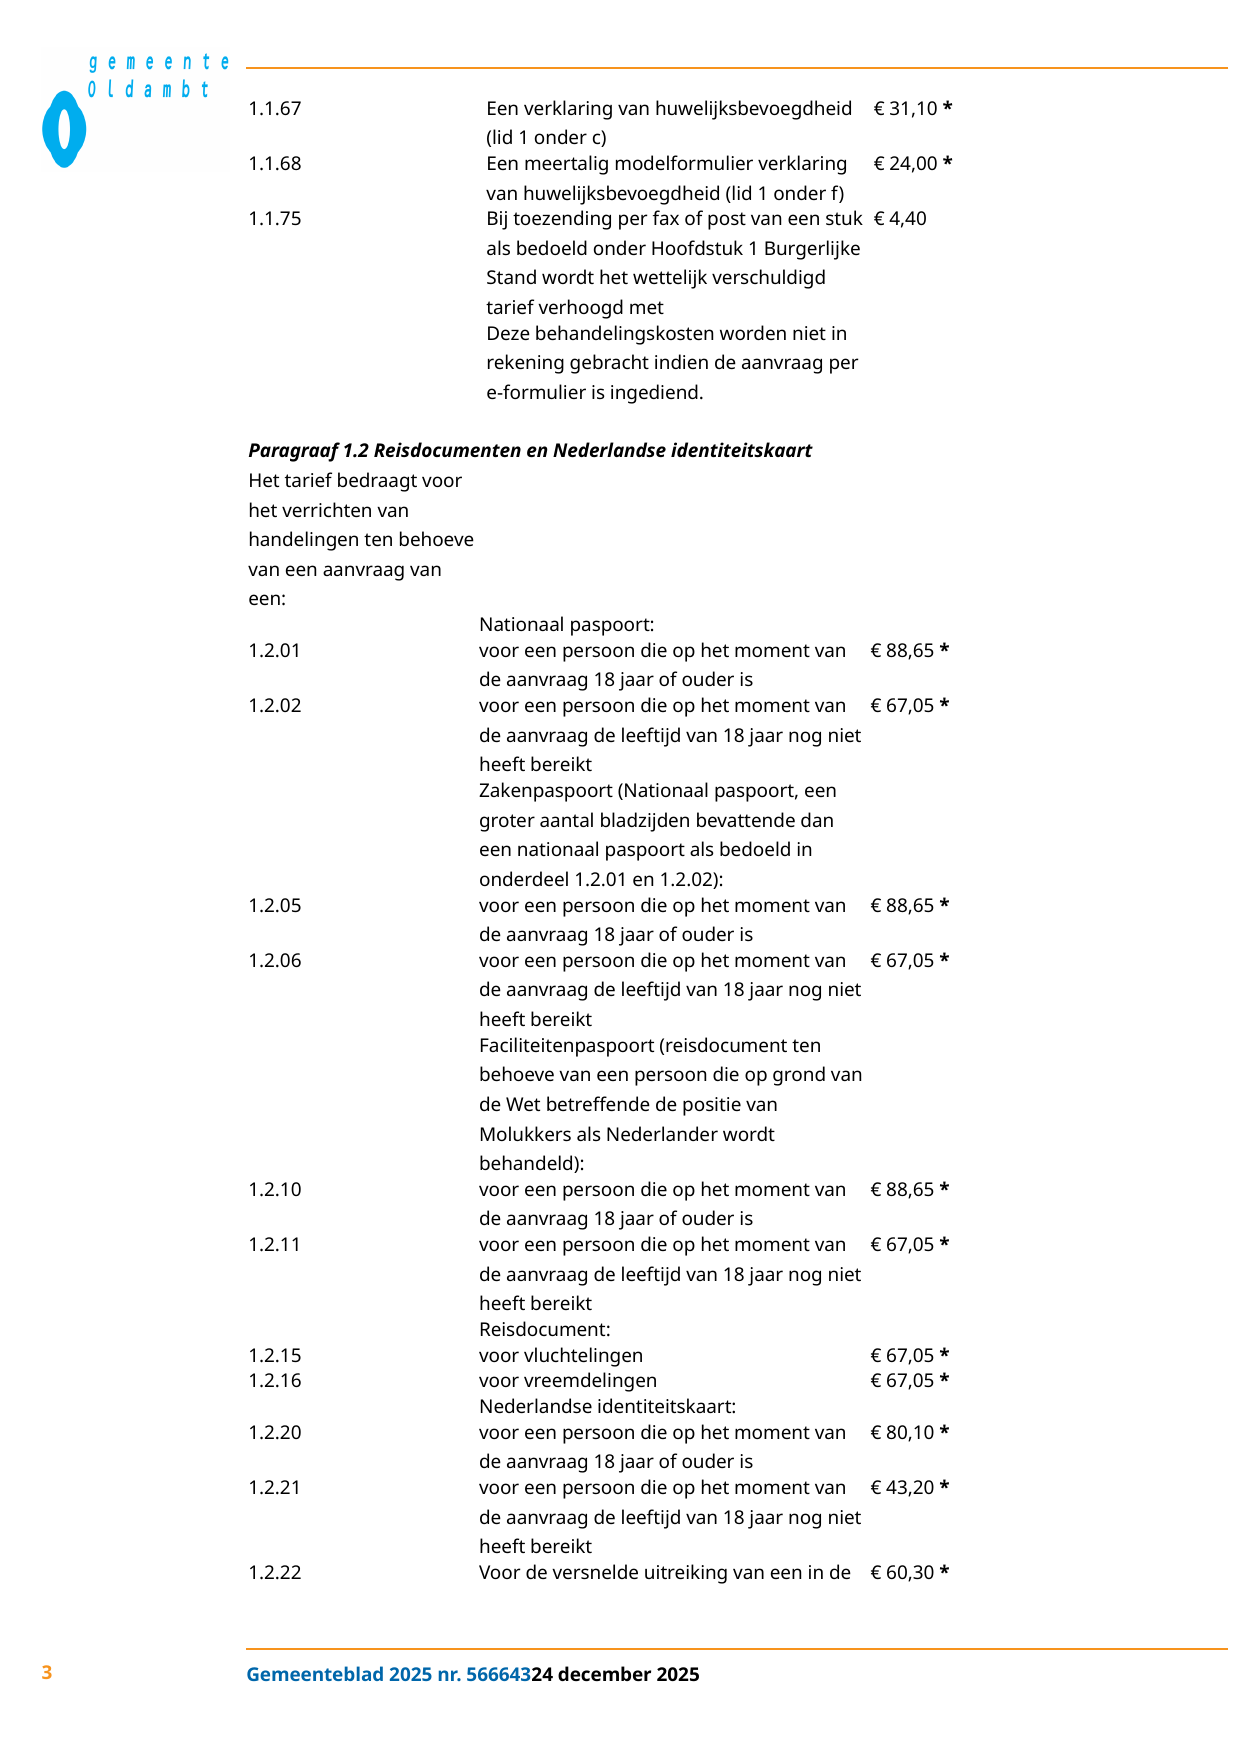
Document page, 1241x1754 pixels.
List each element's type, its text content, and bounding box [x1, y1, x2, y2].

table_cell [874, 320, 1152, 405]
table_cell [870, 1316, 1152, 1342]
table_cell [870, 1394, 1152, 1419]
table_cell [248, 320, 486, 405]
table_cell voor een persoon die op het moment van de aanvraag de leeftijd van 18 jaar nog niet heeft bereikt [479, 1231, 870, 1316]
table_cell [870, 611, 1152, 637]
table_header [479, 467, 870, 611]
table_cell € 80,10 * [870, 1419, 1152, 1474]
table_cell Deze behandelingskosten worden niet in rekening gebracht indien de aanvraag per e-formulier is ingediend. [486, 320, 873, 405]
table_cell € 4,40 [874, 205, 1152, 320]
table_cell [870, 1032, 1152, 1176]
table_cell [248, 1316, 479, 1342]
table_cell [248, 611, 479, 637]
table_cell € 60,30 * [870, 1559, 1152, 1585]
table_cell 1.2.06 [248, 947, 479, 1032]
table_cell Nationaal paspoort: [479, 611, 870, 637]
table_cell 1.2.10 [248, 1176, 479, 1231]
table_cell € 43,20 * [870, 1475, 1152, 1559]
table_cell voor een persoon die op het moment van de aanvraag 18 jaar of ouder is [479, 637, 870, 692]
table_cell 1.1.67 [248, 95, 486, 150]
table_cell € 88,65 * [870, 637, 1152, 692]
table_cell voor een persoon die op het moment van de aanvraag 18 jaar of ouder is [479, 1176, 870, 1231]
table_cell Voor de versnelde uitreiking van een in de [479, 1559, 870, 1585]
table_cell voor een persoon die op het moment van de aanvraag 18 jaar of ouder is [479, 892, 870, 947]
table_cell voor een persoon die op het moment van de aanvraag de leeftijd van 18 jaar nog niet heeft bereikt [479, 947, 870, 1032]
picture [41, 47, 231, 172]
table_cell 1.2.20 [248, 1419, 479, 1474]
table_cell 1.2.15 [248, 1342, 479, 1368]
text Paragraaf 1.2 Reisdocumenten en Nederlandse identiteitskaart [248, 438, 1152, 463]
table_cell 1.2.01 [248, 637, 479, 692]
table_cell [248, 1032, 479, 1176]
table_cell 1.2.11 [248, 1231, 479, 1316]
table_cell € 67,05 * [870, 1368, 1152, 1393]
table_cell [248, 1394, 479, 1419]
table_cell € 24,00 * [874, 150, 1152, 205]
table_cell Een meertalig modelformulier verklaring van huwelijksbevoegdheid (lid 1 onder f) [486, 150, 873, 205]
table_cell [870, 777, 1152, 892]
table_cell 1.2.16 [248, 1368, 479, 1393]
table_cell voor een persoon die op het moment van de aanvraag de leeftijd van 18 jaar nog niet heeft bereikt [479, 1475, 870, 1559]
table_cell € 67,05 * [870, 1231, 1152, 1316]
table_cell € 31,10 * [874, 95, 1152, 150]
table_cell 1.2.02 [248, 693, 479, 777]
table_cell 1.1.75 [248, 205, 486, 320]
table_cell € 67,05 * [870, 693, 1152, 777]
table_cell 1.1.68 [248, 150, 486, 205]
table_cell Een verklaring van huwelijksbevoegdheid (lid 1 onder c) [486, 95, 873, 150]
table_header Het tarief bedraagt voor het verrichten van handelingen ten behoeve van een aanvraag van een: [248, 467, 479, 611]
table_cell € 67,05 * [870, 1342, 1152, 1368]
table_cell Bij toezending per fax of post van een stuk als bedoeld onder Hoofdstuk 1 Burgerlijke Stand wordt het wettelijk verschuldigd tarief verhoogd met [486, 205, 873, 320]
table_cell € 67,05 * [870, 947, 1152, 1032]
table_cell € 88,65 * [870, 892, 1152, 947]
table_cell Reisdocument: [479, 1316, 870, 1342]
table_cell 1.2.21 [248, 1475, 479, 1559]
table_cell [248, 777, 479, 892]
table_cell voor een persoon die op het moment van de aanvraag 18 jaar of ouder is [479, 1419, 870, 1474]
table_cell 1.2.22 [248, 1559, 479, 1585]
table_cell Faciliteitenpaspoort (reisdocument ten behoeve van een persoon die op grond van de Wet betreffende de positie van Molukkers als Nederlander wordt behandeld): [479, 1032, 870, 1176]
table_cell voor een persoon die op het moment van de aanvraag de leeftijd van 18 jaar nog niet heeft bereikt [479, 693, 870, 777]
table_cell Zakenpaspoort (Nationaal paspoort, een groter aantal bladzijden bevattende dan een nationaal paspoort als bedoeld in onderdeel 1.2.01 en 1.2.02): [479, 777, 870, 892]
table_cell Nederlandse identiteitskaart: [479, 1394, 870, 1419]
table_cell voor vreemdelingen [479, 1368, 870, 1393]
table_cell 1.2.05 [248, 892, 479, 947]
table_cell voor vluchtelingen [479, 1342, 870, 1368]
table_header [870, 467, 1152, 611]
table_cell € 88,65 * [870, 1176, 1152, 1231]
